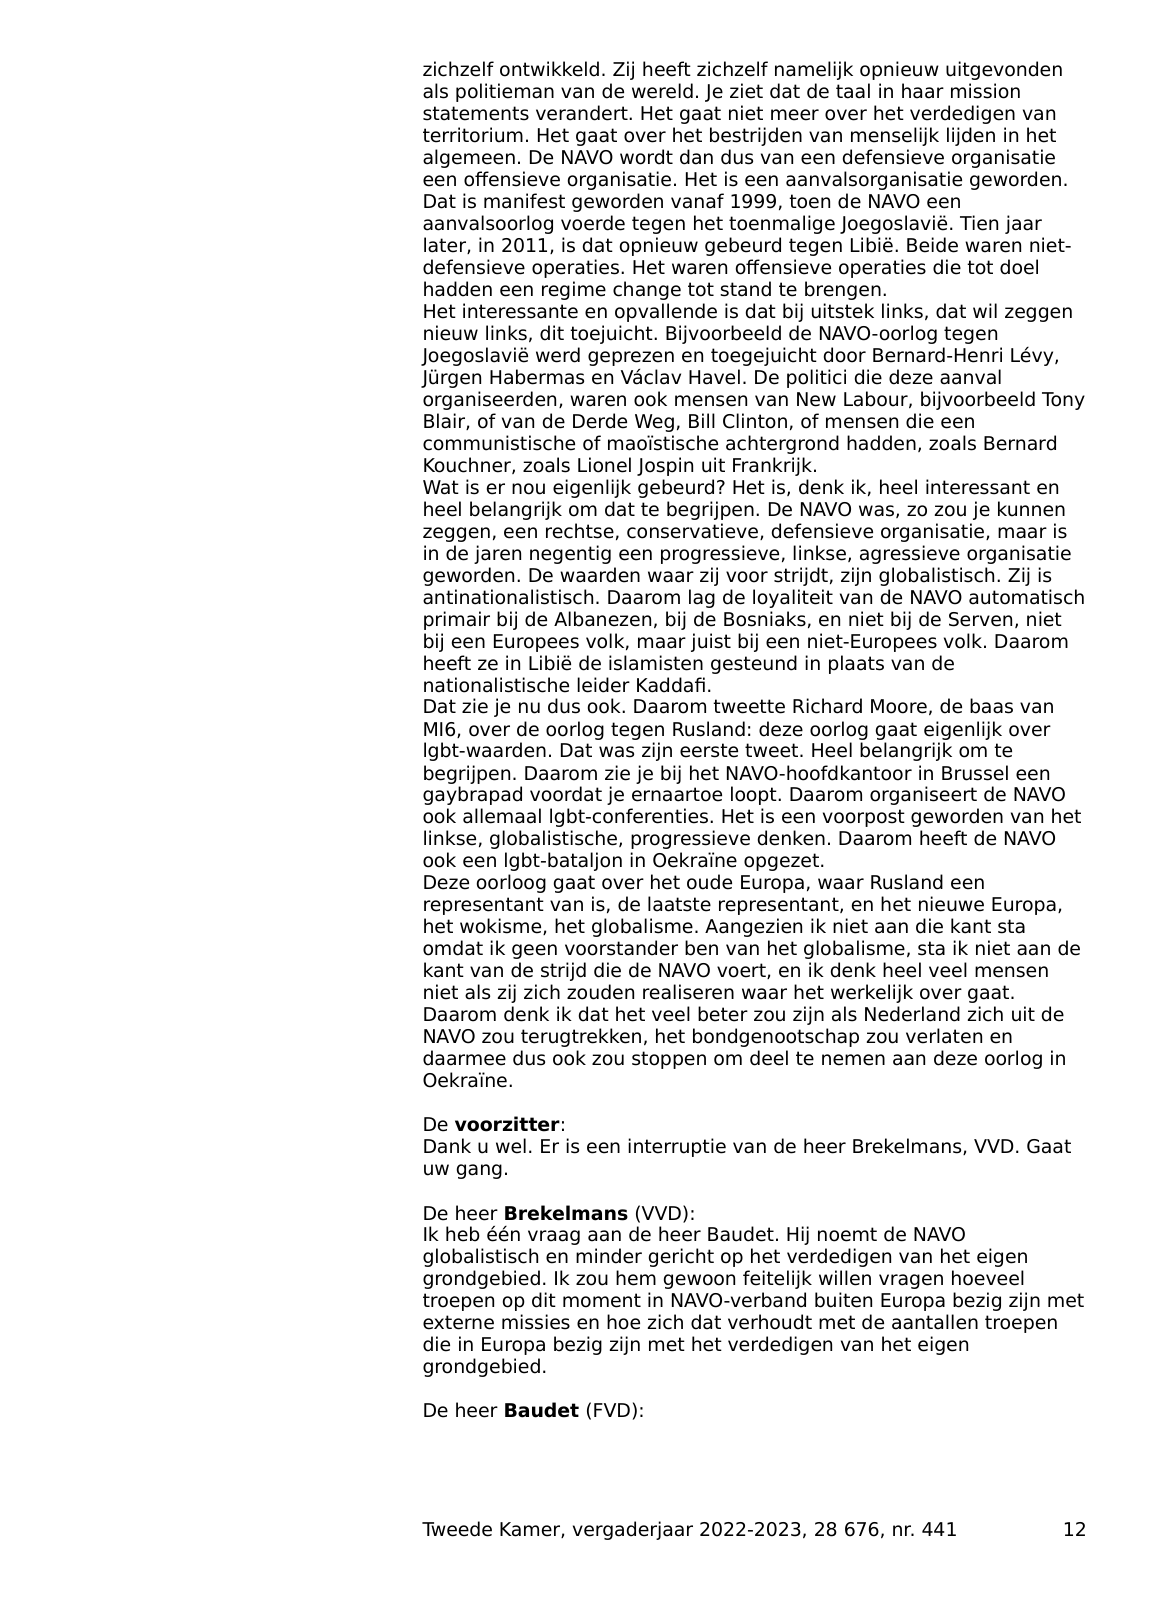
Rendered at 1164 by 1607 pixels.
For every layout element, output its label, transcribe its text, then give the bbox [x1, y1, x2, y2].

text De heer Brekelmans (VVD): [422, 1202, 1087, 1224]
text zichzelf ontwikkeld. Zij heeft zichzelf namelijk opnieuw uitgevonden als politieman van de wereld. Je ziet dat de taal in haar mission statements verandert. Het gaat niet meer over het verdedigen van territorium. Het gaat over het bestrijden van menselijk lijden in het algemeen. De NAVO wordt dan dus van een defensieve organisatie een offensieve organisatie. Het is een aanvalsorganisatie geworden. Dat is manifest geworden vanaf 1999, toen de NAVO een aanvalsoorlog voerde tegen het toenmalige Joegoslavië. Tien jaar later, in 2011, is dat opnieuw gebeurd tegen Libië. Beide waren niet-defensieve operaties. Het waren offensieve operaties die tot doel hadden een regime change tot stand te brengen. [422, 59, 1087, 301]
text Ik heb één vraag aan de heer Baudet. Hij noemt de NAVO globalistisch en minder gericht op het verdedigen van het eigen grondgebied. Ik zou hem gewoon feitelijk willen vragen hoeveel troepen op dit moment in NAVO-verband buiten Europa bezig zijn met externe missies en hoe zich dat verhoudt met de aantallen troepen die in Europa bezig zijn met het verdedigen van het eigen grondgebied. [422, 1224, 1087, 1378]
text Het interessante en opvallende is dat bij uitstek links, dat wil zeggen nieuw links, dit toejuicht. Bijvoorbeeld de NAVO-oorlog tegen Joegoslavië werd geprezen en toegejuicht door Bernard-Henri Lévy, Jürgen Habermas en Václav Havel. De politici die deze aanval organiseerden, waren ook mensen van New Labour, bijvoorbeeld Tony Blair, of van de Derde Weg, Bill Clinton, of mensen die een communistische of maoïstische achtergrond hadden, zoals Bernard Kouchner, zoals Lionel Jospin uit Frankrijk. [422, 301, 1087, 477]
text De voorzitter: [422, 1114, 1087, 1136]
text De heer Baudet (FVD): [422, 1400, 1087, 1422]
text Dat zie je nu dus ook. Daarom tweette Richard Moore, de baas van MI6, over de oorlog tegen Rusland: deze oorlog gaat eigenlijk over lgbt-waarden. Dat was zijn eerste tweet. Heel belangrijk om te begrijpen. Daarom zie je bij het NAVO-hoofdkantoor in Brussel een gaybrapad voordat je ernaartoe loopt. Daarom organiseert de NAVO ook allemaal lgbt-conferenties. Het is een voorpost geworden van het linkse, globalistische, progressieve denken. Daarom heeft de NAVO ook een lgbt-bataljon in Oekraïne opgezet. [422, 696, 1087, 872]
text Wat is er nou eigenlijk gebeurd? Het is, denk ik, heel interessant en heel belangrijk om dat te begrijpen. De NAVO was, zo zou je kunnen zeggen, een rechtse, conservatieve, defensieve organisatie, maar is in de jaren negentig een progressieve, linkse, agressieve organisatie geworden. De waarden waar zij voor strijdt, zijn globalistisch. Zij is antinationalistisch. Daarom lag de loyaliteit van de NAVO automatisch primair bij de Albanezen, bij de Bosniaks, en niet bij de Serven, niet bij een Europees volk, maar juist bij een niet-Europees volk. Daarom heeft ze in Libië de islamisten gesteund in plaats van de nationalistische leider Kaddafi. [422, 477, 1087, 696]
text Dank u wel. Er is een interruptie van de heer Brekelmans, VVD. Gaat uw gang. [422, 1136, 1087, 1180]
text Deze oorloog gaat over het oude Europa, waar Rusland een representant van is, de laatste representant, en het nieuwe Europa, het wokisme, het globalisme. Aangezien ik niet aan die kant sta omdat ik geen voorstander ben van het globalisme, sta ik niet aan de kant van de strijd die de NAVO voert, en ik denk heel veel mensen niet als zij zich zouden realiseren waar het werkelijk over gaat. Daarom denk ik dat het veel beter zou zijn als Nederland zich uit de NAVO zou terugtrekken, het bondgenootschap zou verlaten en daarmee dus ook zou stoppen om deel te nemen aan deze oorlog in Oekraïne. [422, 872, 1087, 1092]
